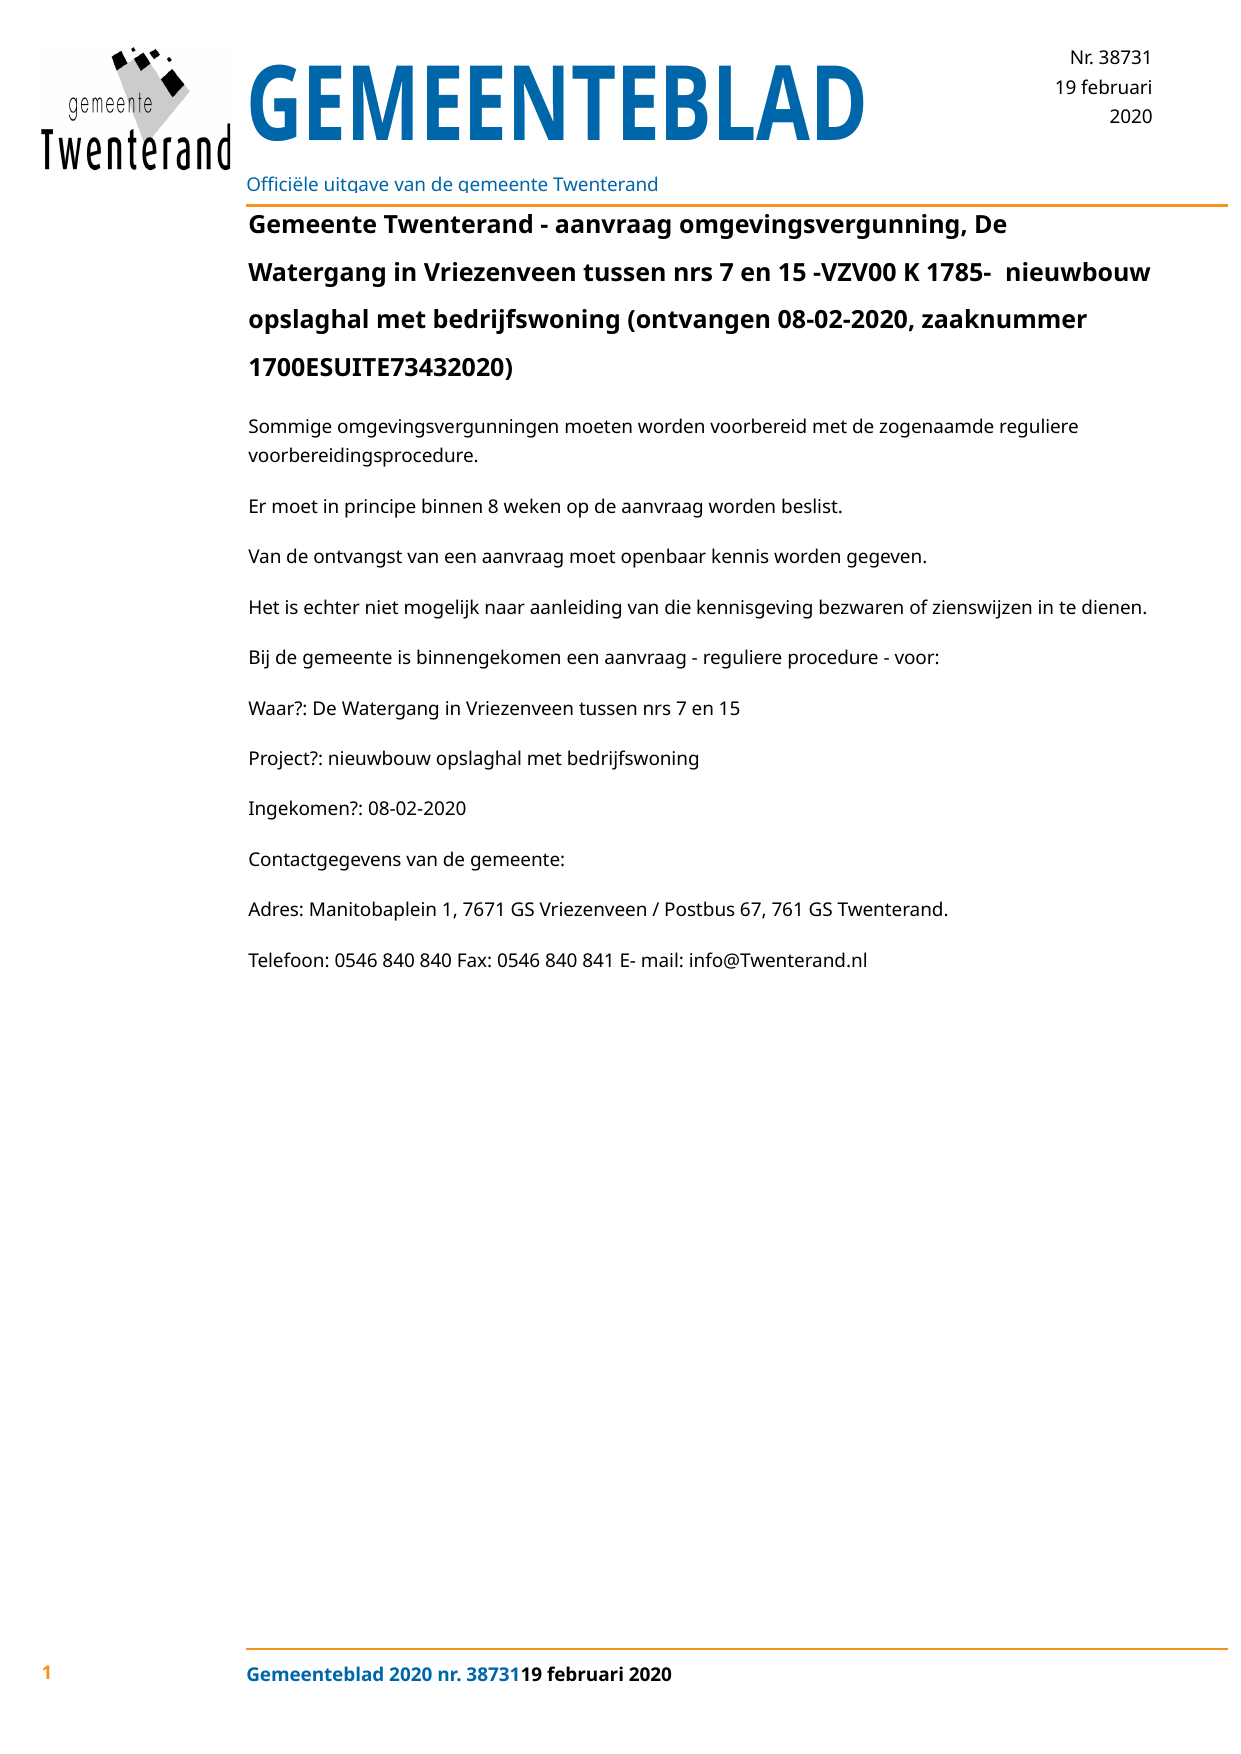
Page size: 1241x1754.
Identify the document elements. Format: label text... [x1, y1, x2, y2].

text Het is echter niet mogelijk naar aanleiding van die kennisgeving bezwaren of zienswijzen in te dienen. [248, 594, 1152, 620]
text Project?: nieuwbouw opslaghal met bedrijfswoning [248, 745, 1152, 771]
text Telefoon: 0546 840 840 Fax: 0546 840 841 E- mail: info@Twenterand.nl [248, 947, 1152, 973]
text Bij de gemeente is binnengekomen een aanvraag - reguliere procedure - voor: [248, 644, 1152, 670]
text Contactgegevens van de gemeente: [248, 846, 1152, 872]
picture [41, 47, 231, 172]
text Adres: Manitobaplein 1, 7671 GS Vriezenveen / Postbus 67, 761 GS Twenterand. [248, 896, 1152, 922]
text Ingekomen?: 08-02-2020 [248, 796, 1152, 821]
text Er moet in principe binnen 8 weken op de aanvraag worden beslist. [248, 493, 1152, 519]
text Waar?: De Watergang in Vriezenveen tussen nrs 7 en 15 [248, 695, 1152, 721]
text Gemeente Twenterand - aanvraag omgevingsvergunning, De Watergang in Vriezenveen tussen nrs 7 en 15 -VZV00 K 1785- nieuwbouw opslaghal met bedrijfswoning (ontvangen 08-02-2020, zaaknummer 1700ESUITE73432020) [248, 207, 1152, 384]
text Sommige omgevingsvergunningen moeten worden voorbereid met de zogenaamde reguliere voorbereidingsprocedure. [248, 413, 1152, 468]
text Van de ontvangst van een aanvraag moet openbaar kennis worden gegeven. [248, 543, 1152, 569]
